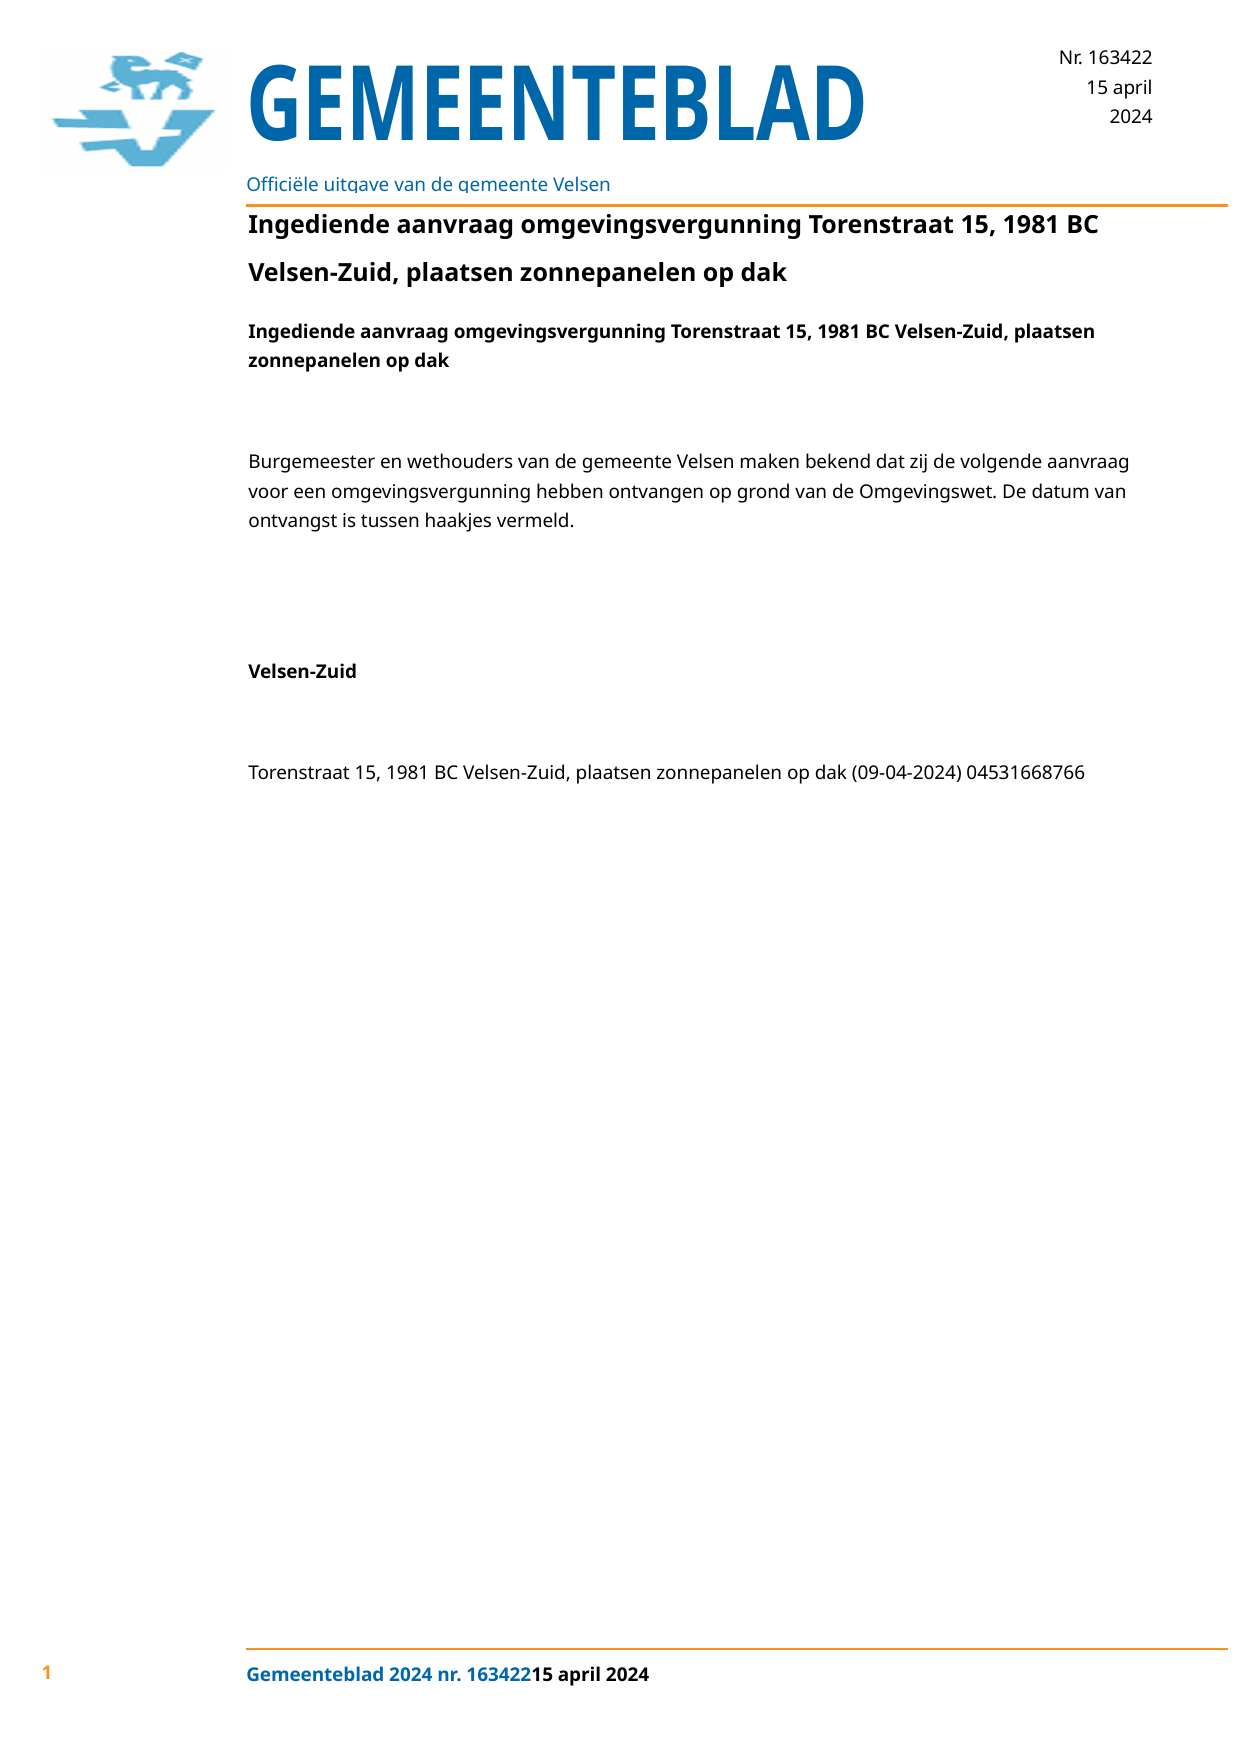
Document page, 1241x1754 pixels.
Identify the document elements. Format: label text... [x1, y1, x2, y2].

text Burgemeester en wethouders van de gemeente Velsen maken bekend dat zij de volgende aanvraag voor een omgevingsvergunning hebben ontvangen op grond van de Omgevingswet. De datum van ontvangst is tussen haakjes vermeld. [248, 448, 1152, 533]
text Velsen-Zuid [248, 659, 1152, 684]
picture [41, 47, 231, 172]
text Ingediende aanvraag omgevingsvergunning Torenstraat 15, 1981 BC Velsen-Zuid, plaatsen zonnepanelen op dak [248, 207, 1152, 288]
text Ingediende aanvraag omgevingsvergunning Torenstraat 15, 1981 BC Velsen-Zuid, plaatsen zonnepanelen op dak [248, 318, 1152, 373]
text Torenstraat 15, 1981 BC Velsen-Zuid, plaatsen zonnepanelen op dak (09-04-2024) 04531668766 [248, 759, 1152, 785]
